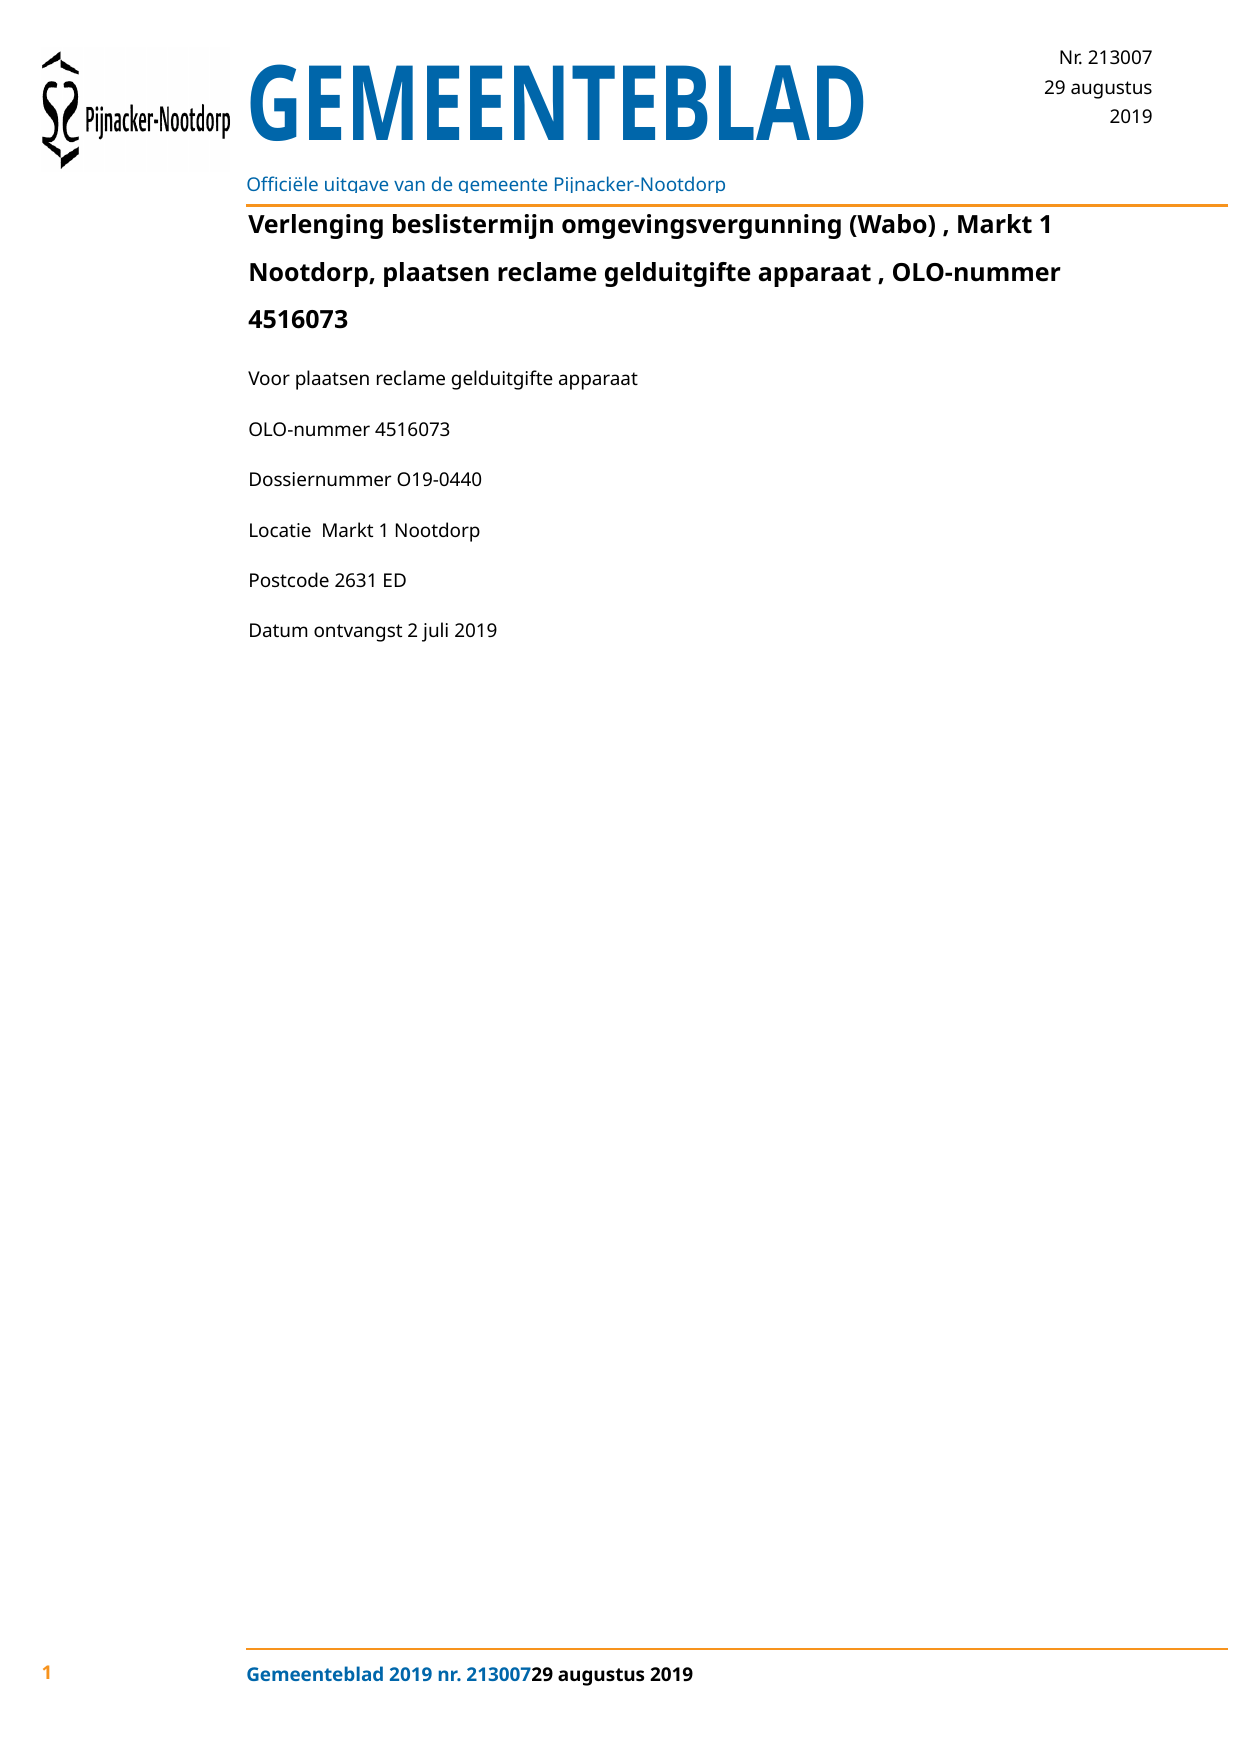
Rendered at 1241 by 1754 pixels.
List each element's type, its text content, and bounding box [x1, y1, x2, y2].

text Postcode 2631 ED [248, 567, 1152, 593]
text Dossiernummer O19-0440 [248, 466, 1152, 492]
text Locatie Markt 1 Nootdorp [248, 517, 1152, 542]
text Voor plaatsen reclame gelduitgifte apparaat [248, 366, 1152, 391]
picture [41, 47, 231, 172]
text OLO-nummer 4516073 [248, 416, 1152, 442]
text Verlenging beslistermijn omgevingsvergunning (Wabo) , Markt 1 Nootdorp, plaatsen reclame gelduitgifte apparaat , OLO-nummer 4516073 [248, 207, 1152, 336]
text Datum ontvangst 2 juli 2019 [248, 618, 1152, 643]
